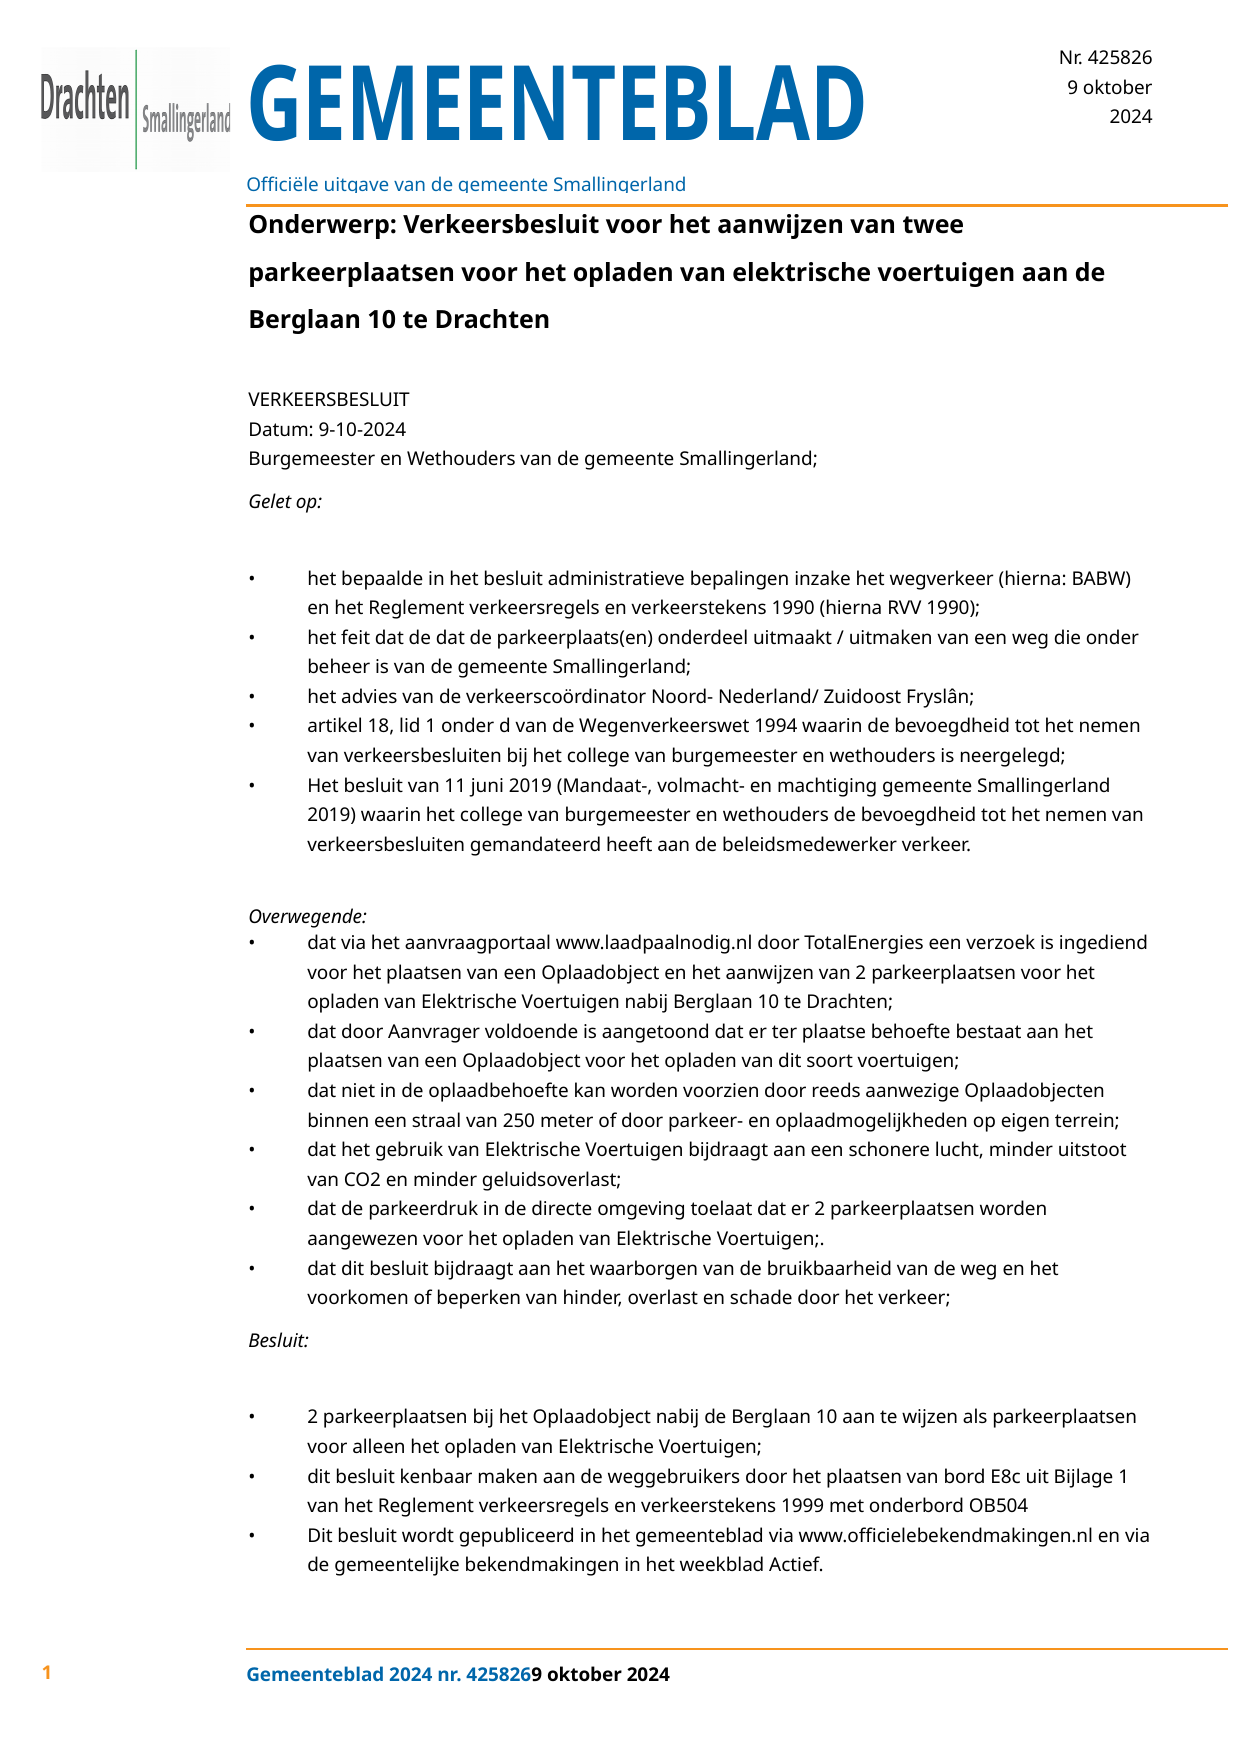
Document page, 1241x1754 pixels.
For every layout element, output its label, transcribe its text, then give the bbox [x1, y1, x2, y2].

list dat het gebruik van Elektrische Voertuigen bijdraagt aan een schonere lucht, minder uitstoot van CO2 en minder geluidsoverlast; [248, 1136, 1152, 1192]
list dat door Aanvrager voldoende is aangetoond dat er ter plaatse behoefte bestaat aan het plaatsen van een Oplaadobject voor het opladen van dit soort voertuigen; [248, 1018, 1152, 1073]
list Het besluit van 11 juni 2019 (Mandaat-, volmacht- en machtiging gemeente Smallingerland 2019) waarin het college van burgemeester en wethouders de bevoegdheid tot het nemen van verkeersbesluiten gemandateerd heeft aan de beleidsmedewerker verkeer. [248, 772, 1152, 857]
list dat de parkeerdruk in de directe omgeving toelaat dat er 2 parkeerplaatsen worden aangewezen voor het opladen van Elektrische Voertuigen;. [248, 1196, 1152, 1251]
list dit besluit kenbaar maken aan de weggebruikers door het plaatsen van bord E8c uit Bijlage 1 van het Reglement verkeersregels en verkeerstekens 1999 met onderbord OB504 [248, 1463, 1152, 1518]
text VERKEERSBESLUIT [248, 386, 1152, 412]
list dat dit besluit bijdraagt aan het waarborgen van de bruikbaarheid van de weg en het voorkomen of beperken van hinder, overlast en schade door het verkeer; [248, 1255, 1152, 1310]
text Datum: 9-10-2024 [248, 416, 1152, 442]
picture [41, 47, 231, 172]
list dat niet in de oplaadbehoefte kan worden voorzien door reeds aanwezige Oplaadobjecten binnen een straal van 250 meter of door parkeer- en oplaadmogelijkheden op eigen terrein; [248, 1077, 1152, 1133]
text Onderwerp: Verkeersbesluit voor het aanwijzen van twee parkeerplaatsen voor het opladen van elektrische voertuigen aan de Berglaan 10 te Drachten [248, 207, 1152, 336]
list het advies van de verkeerscoördinator Noord- Nederland/ Zuidoost Fryslân; [248, 683, 1152, 709]
text Besluit: [248, 1327, 1152, 1353]
list Dit besluit wordt gepubliceerd in het gemeenteblad via www.officielebekendmakingen.nl en via de gemeentelijke bekendmakingen in het weekblad Actief. [248, 1522, 1152, 1577]
text Burgemeester en Wethouders van de gemeente Smallingerland; [248, 445, 1152, 471]
text Overwegende: [248, 904, 1152, 929]
text Gelet op: [248, 488, 1152, 514]
list het bepaalde in het besluit administratieve bepalingen inzake het wegverkeer (hierna: BABW) en het Reglement verkeersregels en verkeerstekens 1990 (hierna RVV 1990); [248, 565, 1152, 620]
list 2 parkeerplaatsen bij het Oplaadobject nabij de Berglaan 10 aan te wijzen als parkeerplaatsen voor alleen het opladen van Elektrische Voertuigen; [248, 1404, 1152, 1459]
list artikel 18, lid 1 onder d van de Wegenverkeerswet 1994 waarin de bevoegdheid tot het nemen van verkeersbesluiten bij het college van burgemeester en wethouders is neergelegd; [248, 713, 1152, 768]
list het feit dat de dat de parkeerplaats(en) onderdeel uitmaakt / uitmaken van een weg die onder beheer is van de gemeente Smallingerland; [248, 624, 1152, 679]
list dat via het aanvraagportaal www.laadpaalnodig.nl door TotalEnergies een verzoek is ingediend voor het plaatsen van een Oplaadobject en het aanwijzen van 2 parkeerplaatsen voor het opladen van Elektrische Voertuigen nabij Berglaan 10 te Drachten; [248, 929, 1152, 1014]
